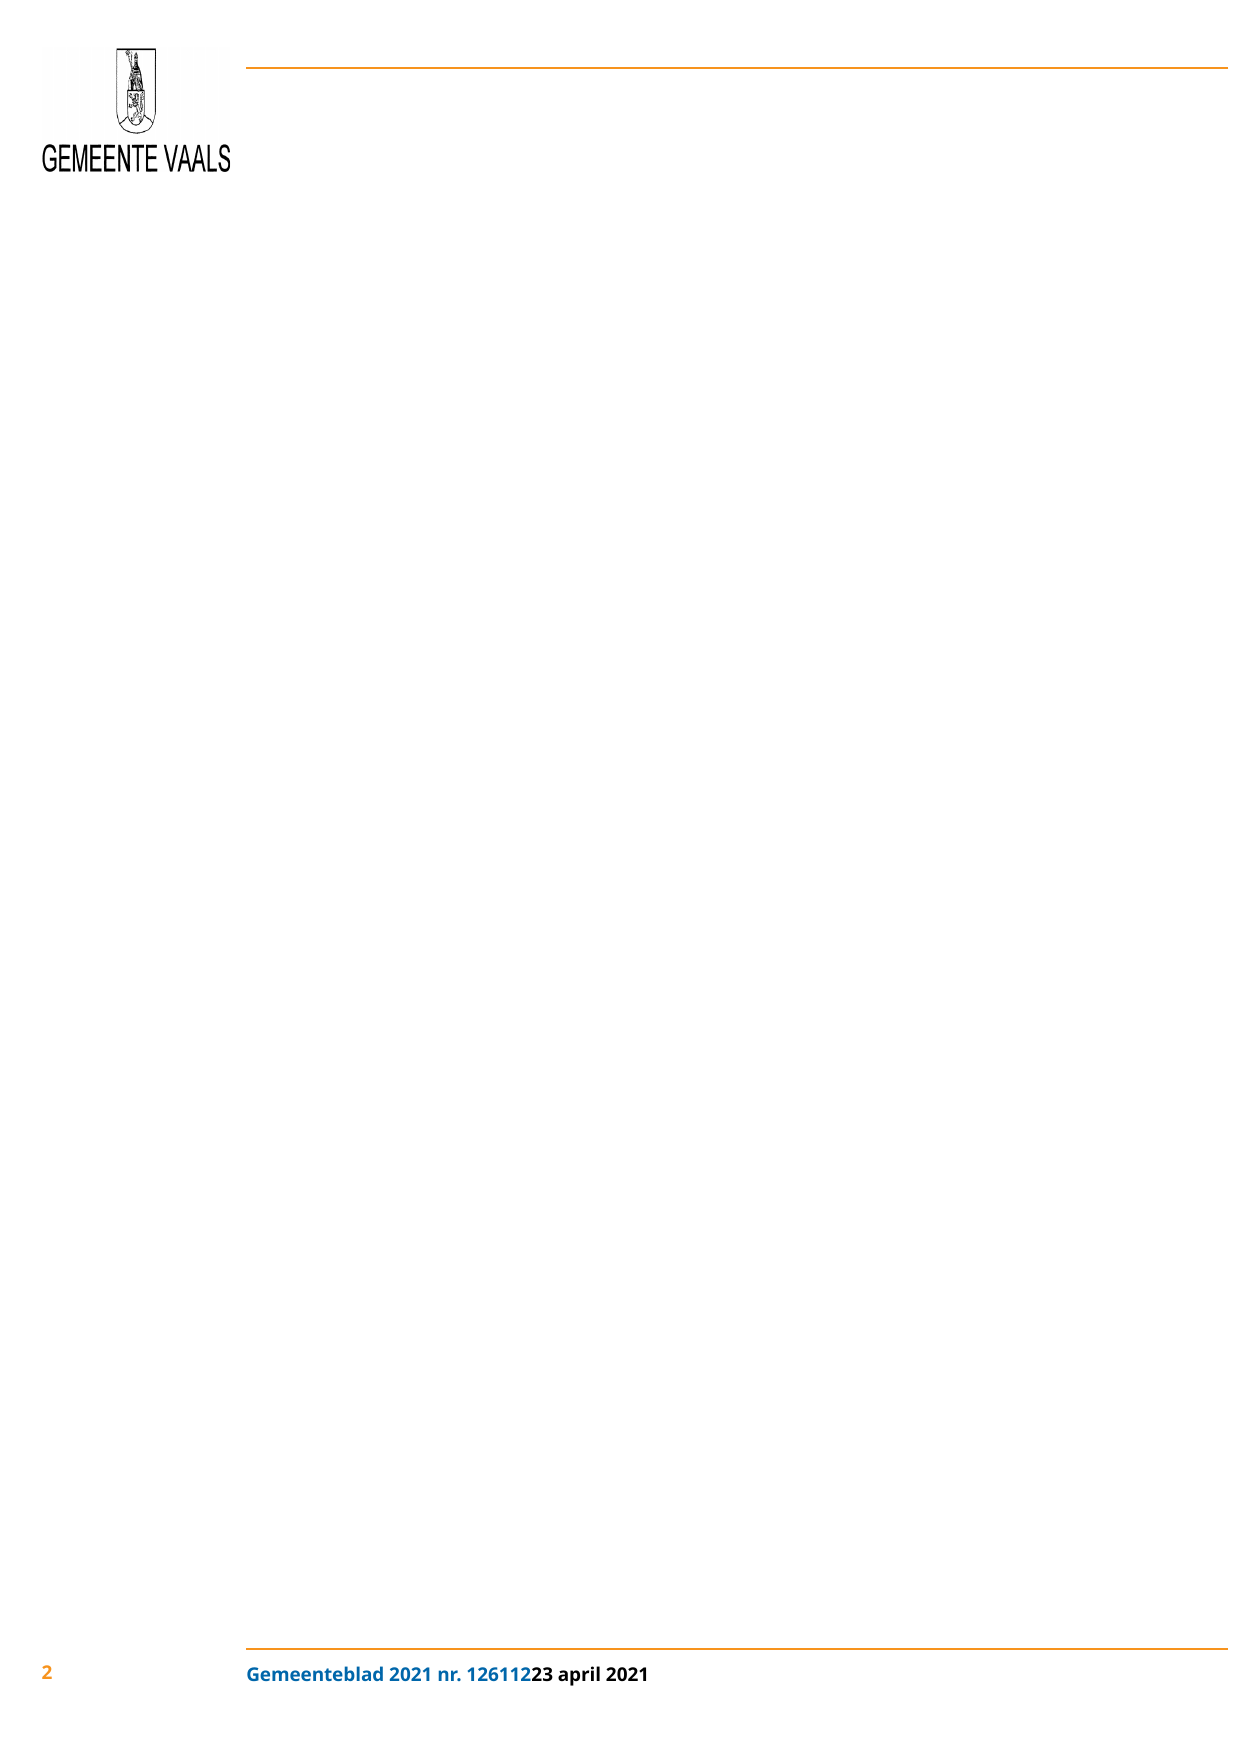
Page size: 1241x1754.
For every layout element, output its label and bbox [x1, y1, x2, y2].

picture [41, 47, 231, 172]
